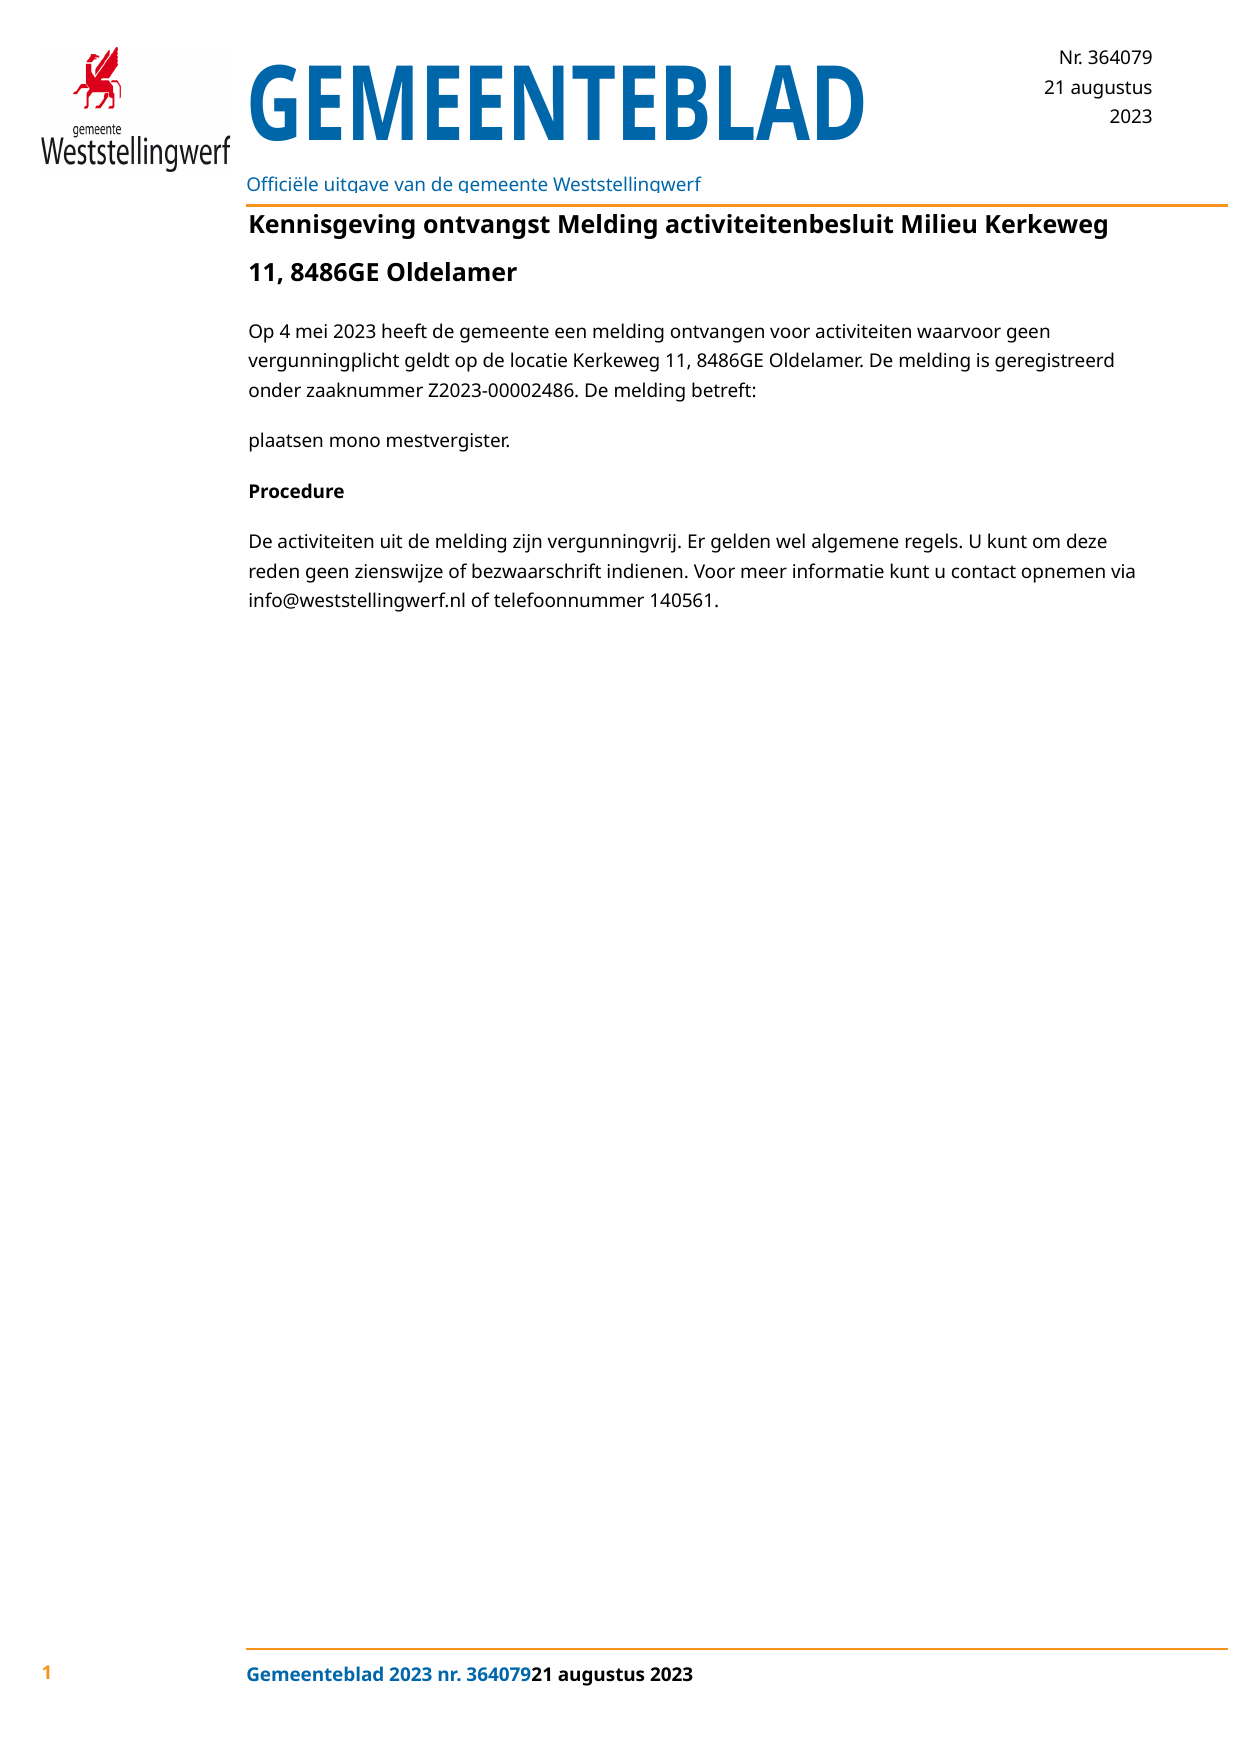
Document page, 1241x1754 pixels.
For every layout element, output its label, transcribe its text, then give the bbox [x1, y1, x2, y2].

text Kennisgeving ontvangst Melding activiteitenbesluit Milieu Kerkeweg 11, 8486GE Oldelamer [248, 207, 1152, 288]
text Op 4 mei 2023 heeft de gemeente een melding ontvangen voor activiteiten waarvoor geen vergunningplicht geldt op de locatie Kerkeweg 11, 8486GE Oldelamer. De melding is geregistreerd onder zaaknummer Z2023-00002486. De melding betreft: [248, 318, 1152, 403]
picture [41, 47, 231, 172]
text plaatsen mono mestvergister. [248, 427, 1152, 453]
text De activiteiten uit de melding zijn vergunningvrij. Er gelden wel algemene regels. U kunt om deze reden geen zienswijze of bezwaarschrift indienen. Voor meer informatie kunt u contact opnemen via info@weststellingwerf.nl of telefoonnummer 140561. [248, 528, 1152, 613]
text Procedure [248, 478, 1152, 504]
